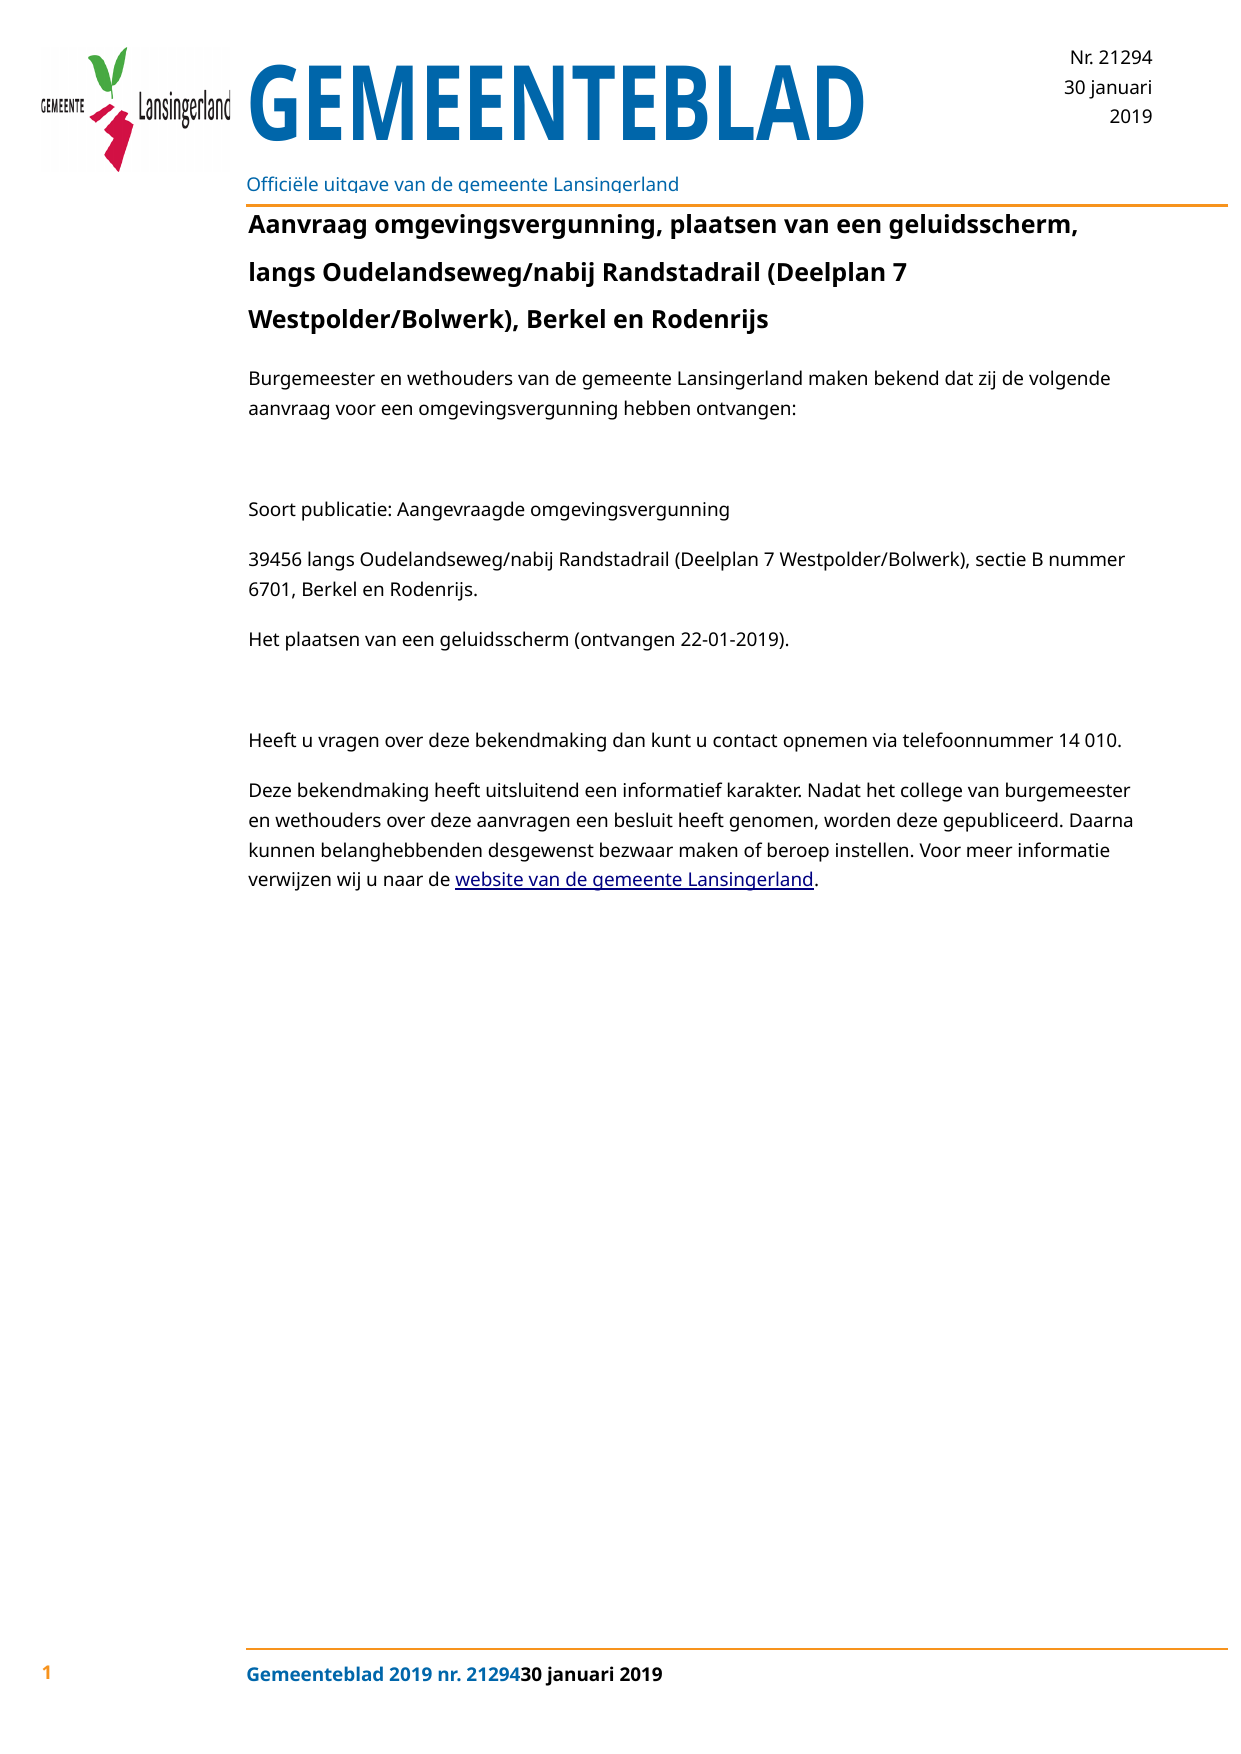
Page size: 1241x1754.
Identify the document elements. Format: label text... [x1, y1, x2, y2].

text 39456 langs Oudelandseweg/nabij Randstadrail (Deelplan 7 Westpolder/Bolwerk), sectie B nummer 6701, Berkel en Rodenrijs. [248, 546, 1152, 602]
text Soort publicatie: Aangevraagde omgevingsvergunning [248, 496, 1152, 522]
text Deze bekendmaking heeft uitsluitend een informatief karakter. Nadat het college van burgemeester en wethouders over deze aanvragen een besluit heeft genomen, worden deze gepubliceerd. Daarna kunnen belanghebbenden desgewenst bezwaar maken of beroep instellen. Voor meer informatie verwijzen wij u naar de website van de gemeente Lansingerland. [248, 778, 1152, 892]
text Aanvraag omgevingsvergunning, plaatsen van een geluidsscherm, langs Oudelandseweg/nabij Randstadrail (Deelplan 7 Westpolder/Bolwerk), Berkel en Rodenrijs [248, 207, 1152, 336]
text Het plaatsen van een geluidsscherm (ontvangen 22-01-2019). [248, 626, 1152, 652]
text Heeft u vragen over deze bekendmaking dan kunt u contact opnemen via telefoonnummer 14 010. [248, 727, 1152, 753]
picture [41, 47, 231, 172]
text Burgemeester en wethouders van de gemeente Lansingerland maken bekend dat zij de volgende aanvraag voor een omgevingsvergunning hebben ontvangen: [248, 366, 1152, 421]
